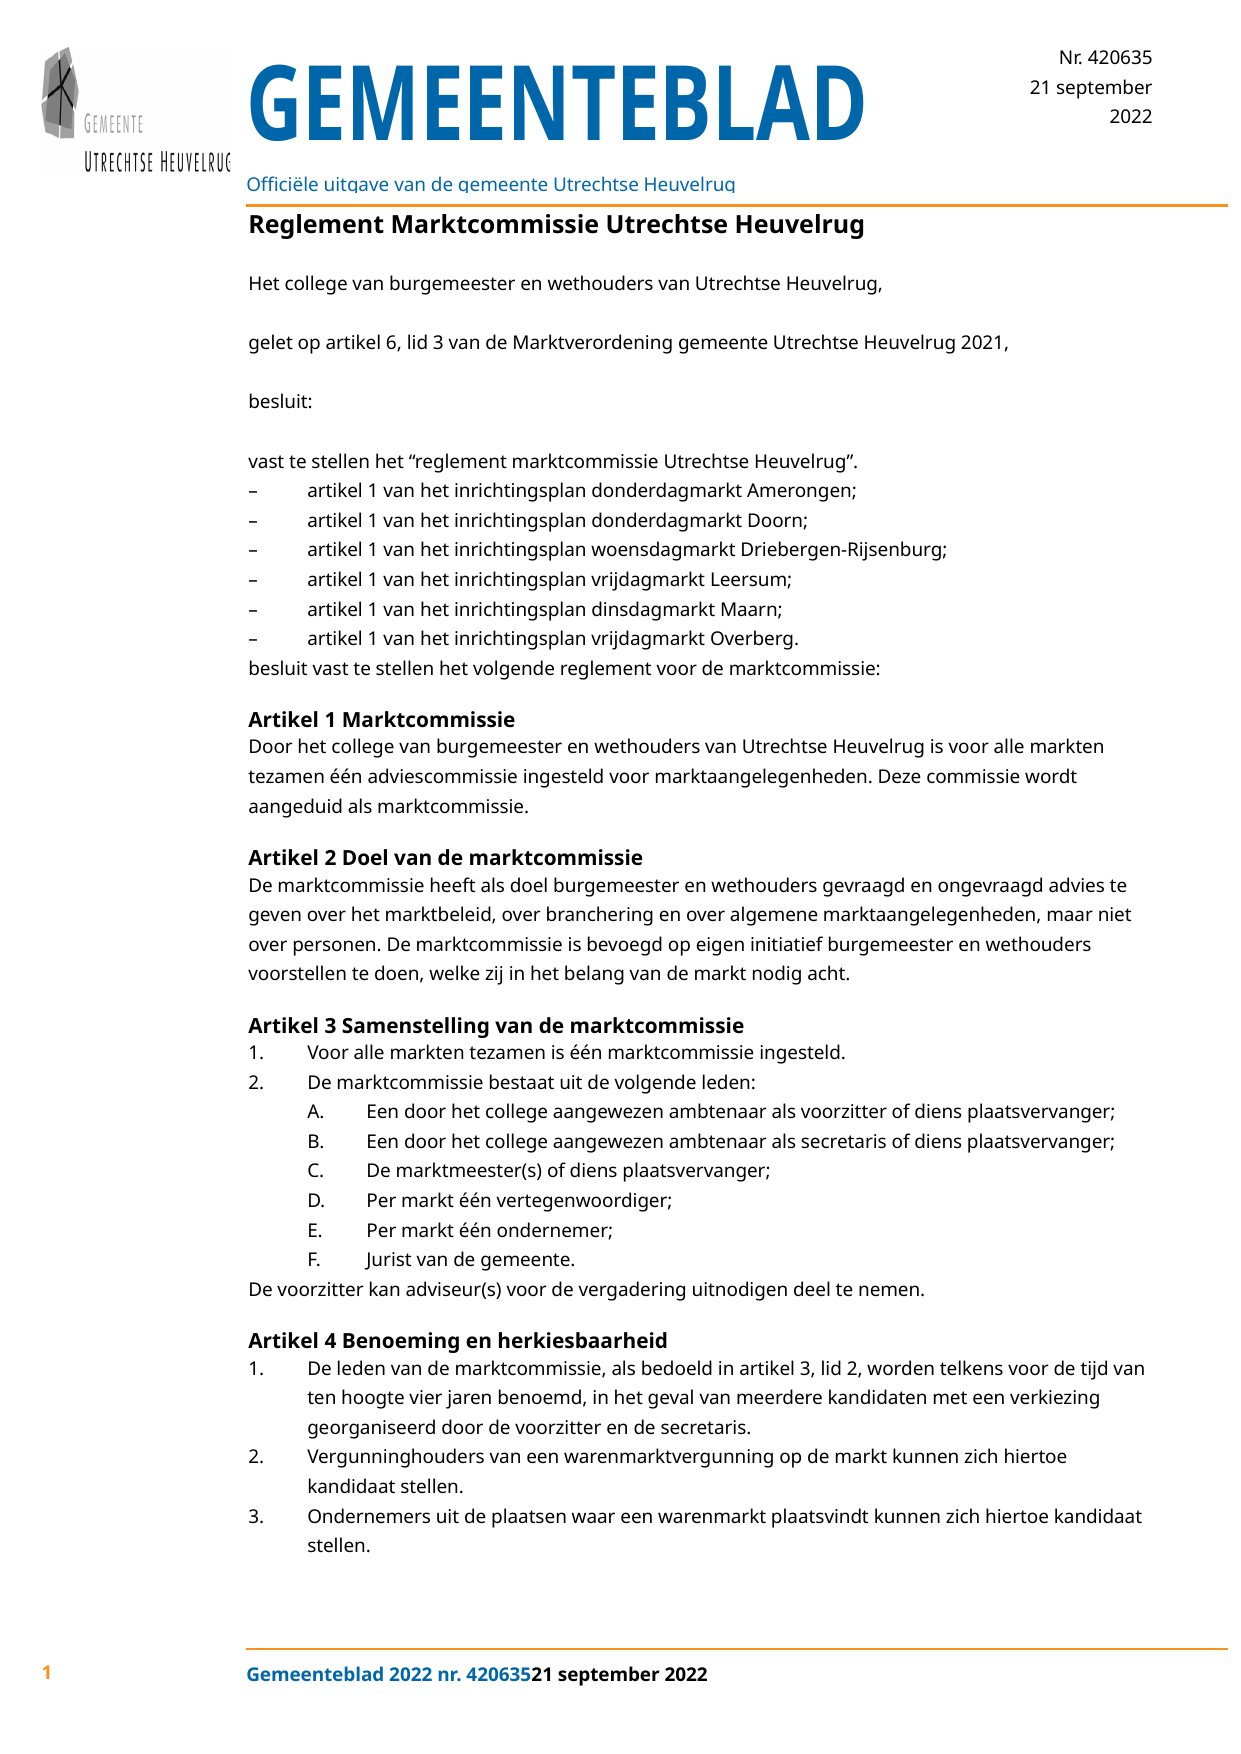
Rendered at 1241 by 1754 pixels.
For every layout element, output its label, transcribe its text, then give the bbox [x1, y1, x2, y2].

text vast te stellen het “reglement marktcommissie Utrechtse Heuvelrug”. [248, 448, 1152, 473]
list Per markt één vertegenwoordiger; [307, 1187, 1152, 1213]
text besluit vast te stellen het volgende reglement voor de marktcommissie: [248, 655, 1152, 681]
text Artikel 3 Samenstelling van de marktcommissie [248, 1011, 1152, 1039]
text besluit: [248, 389, 1152, 414]
text Artikel 2 Doel van de marktcommissie [248, 843, 1152, 872]
list artikel 1 van het inrichtingsplan vrijdagmarkt Leersum; [248, 566, 1152, 592]
list Jurist van de gemeente. [307, 1246, 1152, 1272]
text Het college van burgemeester en wethouders van Utrechtse Heuvelrug, [248, 270, 1152, 296]
list artikel 1 van het inrichtingsplan vrijdagmarkt Overberg. [248, 625, 1152, 651]
text Artikel 1 Marktcommissie [248, 705, 1152, 734]
list Vergunninghouders van een warenmarktvergunning op de markt kunnen zich hiertoe kandidaat stellen. [248, 1444, 1152, 1499]
list Voor alle markten tezamen is één marktcommissie ingesteld. [248, 1039, 1152, 1065]
list Ondernemers uit de plaatsen waar een warenmarkt plaatsvindt kunnen zich hiertoe kandidaat stellen. [248, 1503, 1152, 1558]
text gelet op artikel 6, lid 3 van de Marktverordening gemeente Utrechtse Heuvelrug 2021, [248, 329, 1152, 355]
text Artikel 4 Benoeming en herkiesbaarheid [248, 1326, 1152, 1355]
text De voorzitter kan adviseur(s) voor de vergadering uitnodigen deel te nemen. [248, 1276, 1152, 1302]
text De marktcommissie heeft als doel burgemeester en wethouders gevraagd en ongevraagd advies te geven over het marktbeleid, over branchering en over algemene marktaangelegenheden, maar niet over personen. De marktcommissie is bevoegd op eigen initiatief burgemeester en wethouders voorstellen te doen, welke zij in het belang van de markt nodig acht. [248, 872, 1152, 986]
list artikel 1 van het inrichtingsplan donderdagmarkt Doorn; [248, 507, 1152, 533]
list Per markt één ondernemer; [307, 1217, 1152, 1243]
list Een door het college aangewezen ambtenaar als voorzitter of diens plaatsvervanger; [307, 1098, 1152, 1124]
list artikel 1 van het inrichtingsplan donderdagmarkt Amerongen; [248, 477, 1152, 503]
list Een door het college aangewezen ambtenaar als secretaris of diens plaatsvervanger; [307, 1128, 1152, 1154]
list De leden van de marktcommissie, als bedoeld in artikel 3, lid 2, worden telkens voor de tijd van ten hoogte vier jaren benoemd, in het geval van meerdere kandidaten met een verkiezing georganiseerd door de voorzitter en de secretaris. [248, 1355, 1152, 1440]
picture [41, 47, 231, 172]
text Door het college van burgemeester en wethouders van Utrechtse Heuvelrug is voor alle markten tezamen één adviescommissie ingesteld voor marktaangelegenheden. Deze commissie wordt aangeduid als marktcommissie. [248, 734, 1152, 819]
list De marktmeester(s) of diens plaatsvervanger; [307, 1158, 1152, 1183]
text Reglement Marktcommissie Utrechtse Heuvelrug [248, 207, 1152, 241]
list De marktcommissie bestaat uit de volgende leden: [248, 1069, 1152, 1095]
list artikel 1 van het inrichtingsplan dinsdagmarkt Maarn; [248, 596, 1152, 621]
list artikel 1 van het inrichtingsplan woensdagmarkt Driebergen-Rijsenburg; [248, 537, 1152, 562]
